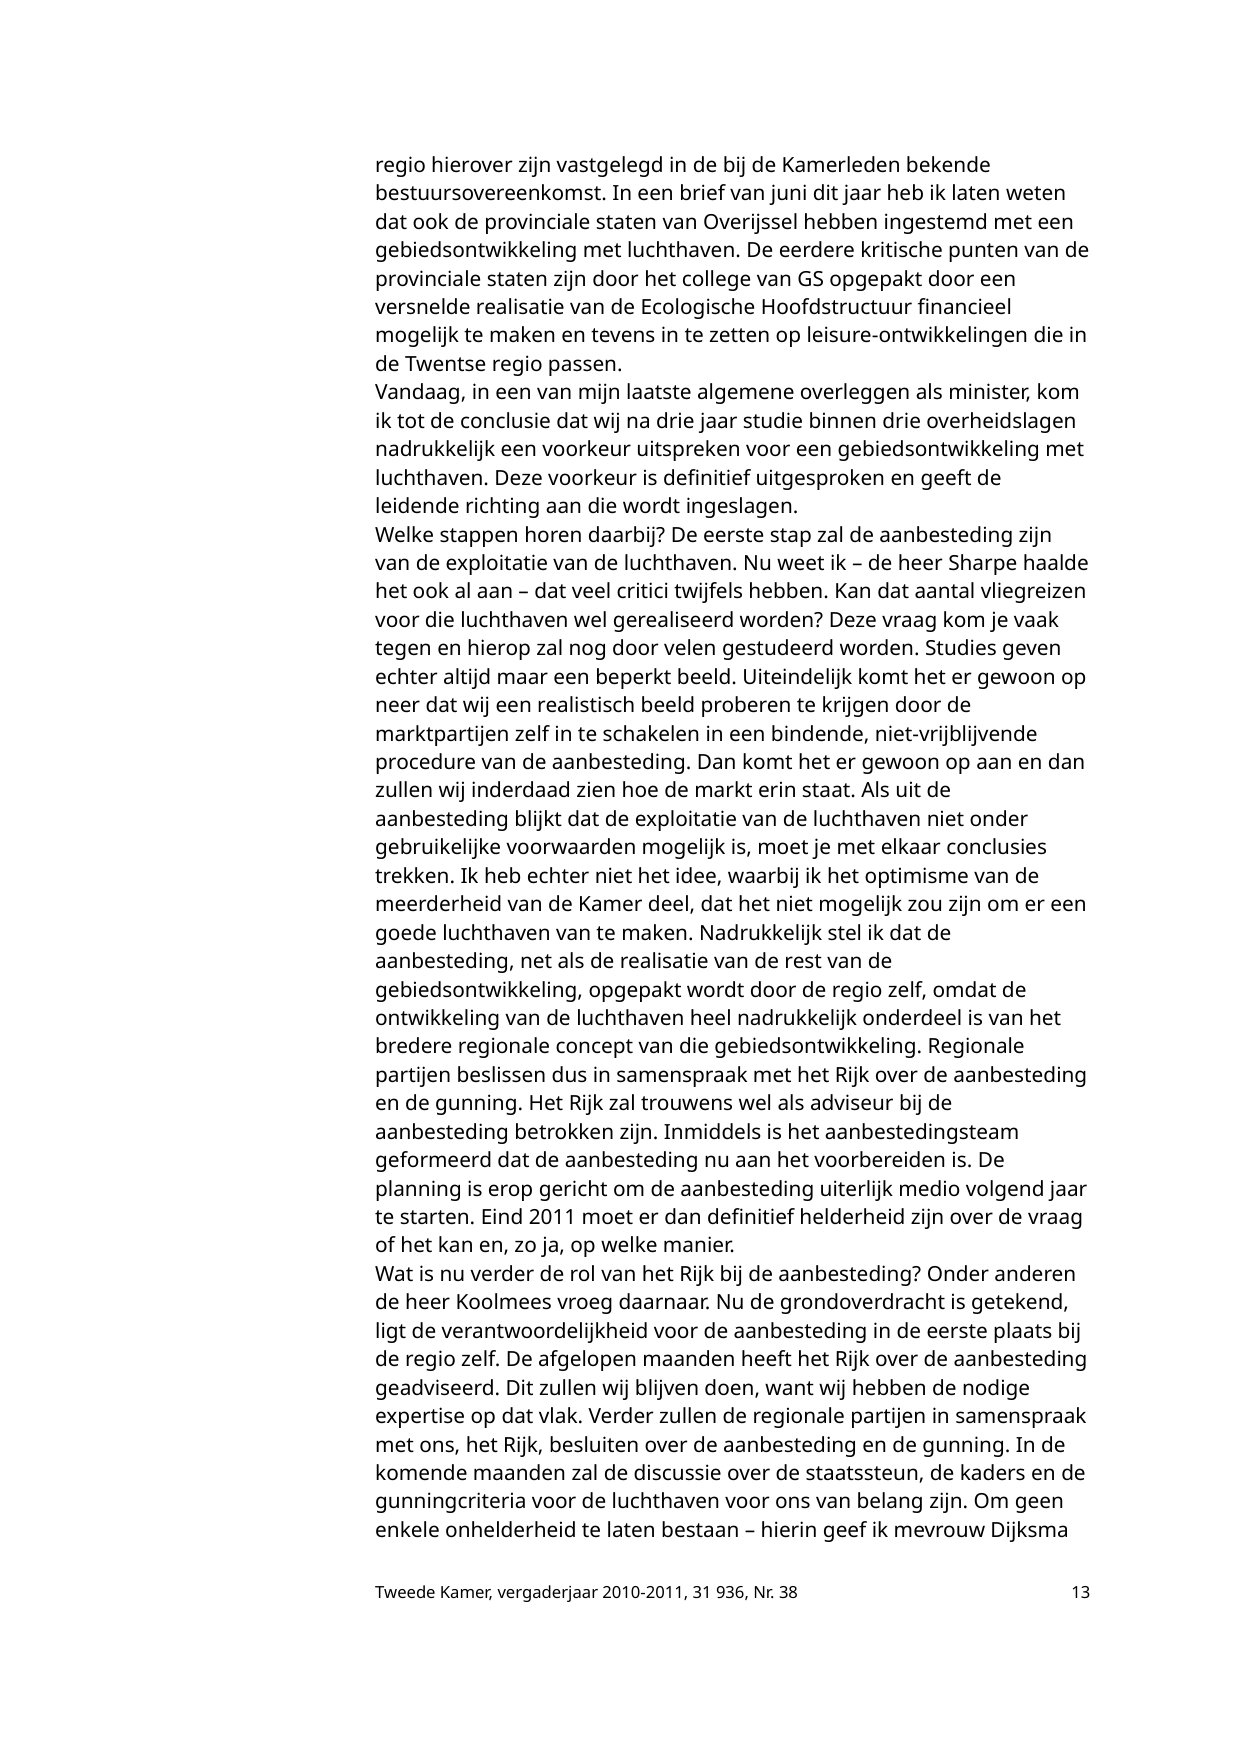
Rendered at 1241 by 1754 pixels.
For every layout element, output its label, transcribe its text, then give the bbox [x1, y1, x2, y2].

text Wat is nu verder de rol van het Rijk bij de aanbesteding? Onder anderen de heer Koolmees vroeg daarnaar. Nu de grondoverdracht is getekend, ligt de verantwoordelijkheid voor de aanbesteding in de eerste plaats bij de regio zelf. De afgelopen maanden heeft het Rijk over de aanbesteding geadviseerd. Dit zullen wij blijven doen, want wij hebben de nodige expertise op dat vlak. Verder zullen de regionale partijen in samenspraak met ons, het Rijk, besluiten over de aanbesteding en de gunning. In de komende maanden zal de discussie over de staatssteun, de kaders en de gunningcriteria voor de luchthaven voor ons van belang zijn. Om geen enkele onhelderheid te laten bestaan – hierin geef ik mevrouw Dijksma [375, 1259, 1090, 1543]
text Welke stappen horen daarbij? De eerste stap zal de aanbesteding zijn van de exploitatie van de luchthaven. Nu weet ik – de heer Sharpe haalde het ook al aan – dat veel critici twijfels hebben. Kan dat aantal vliegreizen voor die luchthaven wel gerealiseerd worden? Deze vraag kom je vaak tegen en hierop zal nog door velen gestudeerd worden. Studies geven echter altijd maar een beperkt beeld. Uiteindelijk komt het er gewoon op neer dat wij een realistisch beeld proberen te krijgen door de marktpartijen zelf in te schakelen in een bindende, niet-vrijblijvende procedure van de aanbesteding. Dan komt het er gewoon op aan en dan zullen wij inderdaad zien hoe de markt erin staat. Als uit de aanbesteding blijkt dat de exploitatie van de luchthaven niet onder gebruikelijke voorwaarden mogelijk is, moet je met elkaar conclusies trekken. Ik heb echter niet het idee, waarbij ik het optimisme van de meerderheid van de Kamer deel, dat het niet mogelijk zou zijn om er een goede luchthaven van te maken. Nadrukkelijk stel ik dat de aanbesteding, net als de realisatie van de rest van de gebiedsontwikkeling, opgepakt wordt door de regio zelf, omdat de ontwikkeling van de luchthaven heel nadrukkelijk onderdeel is van het bredere regionale concept van die gebiedsontwikkeling. Regionale partijen beslissen dus in samenspraak met het Rijk over de aanbesteding en de gunning. Het Rijk zal trouwens wel als adviseur bij de aanbesteding betrokken zijn. Inmiddels is het aanbestedingsteam geformeerd dat de aanbesteding nu aan het voorbereiden is. De planning is erop gericht om de aanbesteding uiterlijk medio volgend jaar te starten. Eind 2011 moet er dan definitief helderheid zijn over de vraag of het kan en, zo ja, op welke manier. [375, 520, 1090, 1259]
text Vandaag, in een van mijn laatste algemene overleggen als minister, kom ik tot de conclusie dat wij na drie jaar studie binnen drie overheidslagen nadrukkelijk een voorkeur uitspreken voor een gebiedsontwikkeling met luchthaven. Deze voorkeur is definitief uitgesproken en geeft de leidende richting aan die wordt ingeslagen. [375, 377, 1090, 520]
text regio hierover zijn vastgelegd in de bij de Kamerleden bekende bestuursovereenkomst. In een brief van juni dit jaar heb ik laten weten dat ook de provinciale staten van Overijssel hebben ingestemd met een gebiedsontwikkeling met luchthaven. De eerdere kritische punten van de provinciale staten zijn door het college van GS opgepakt door een versnelde realisatie van de Ecologische Hoofdstructuur financieel mogelijk te maken en tevens in te zetten op leisure-ontwikkelingen die in de Twentse regio passen. [375, 150, 1090, 377]
